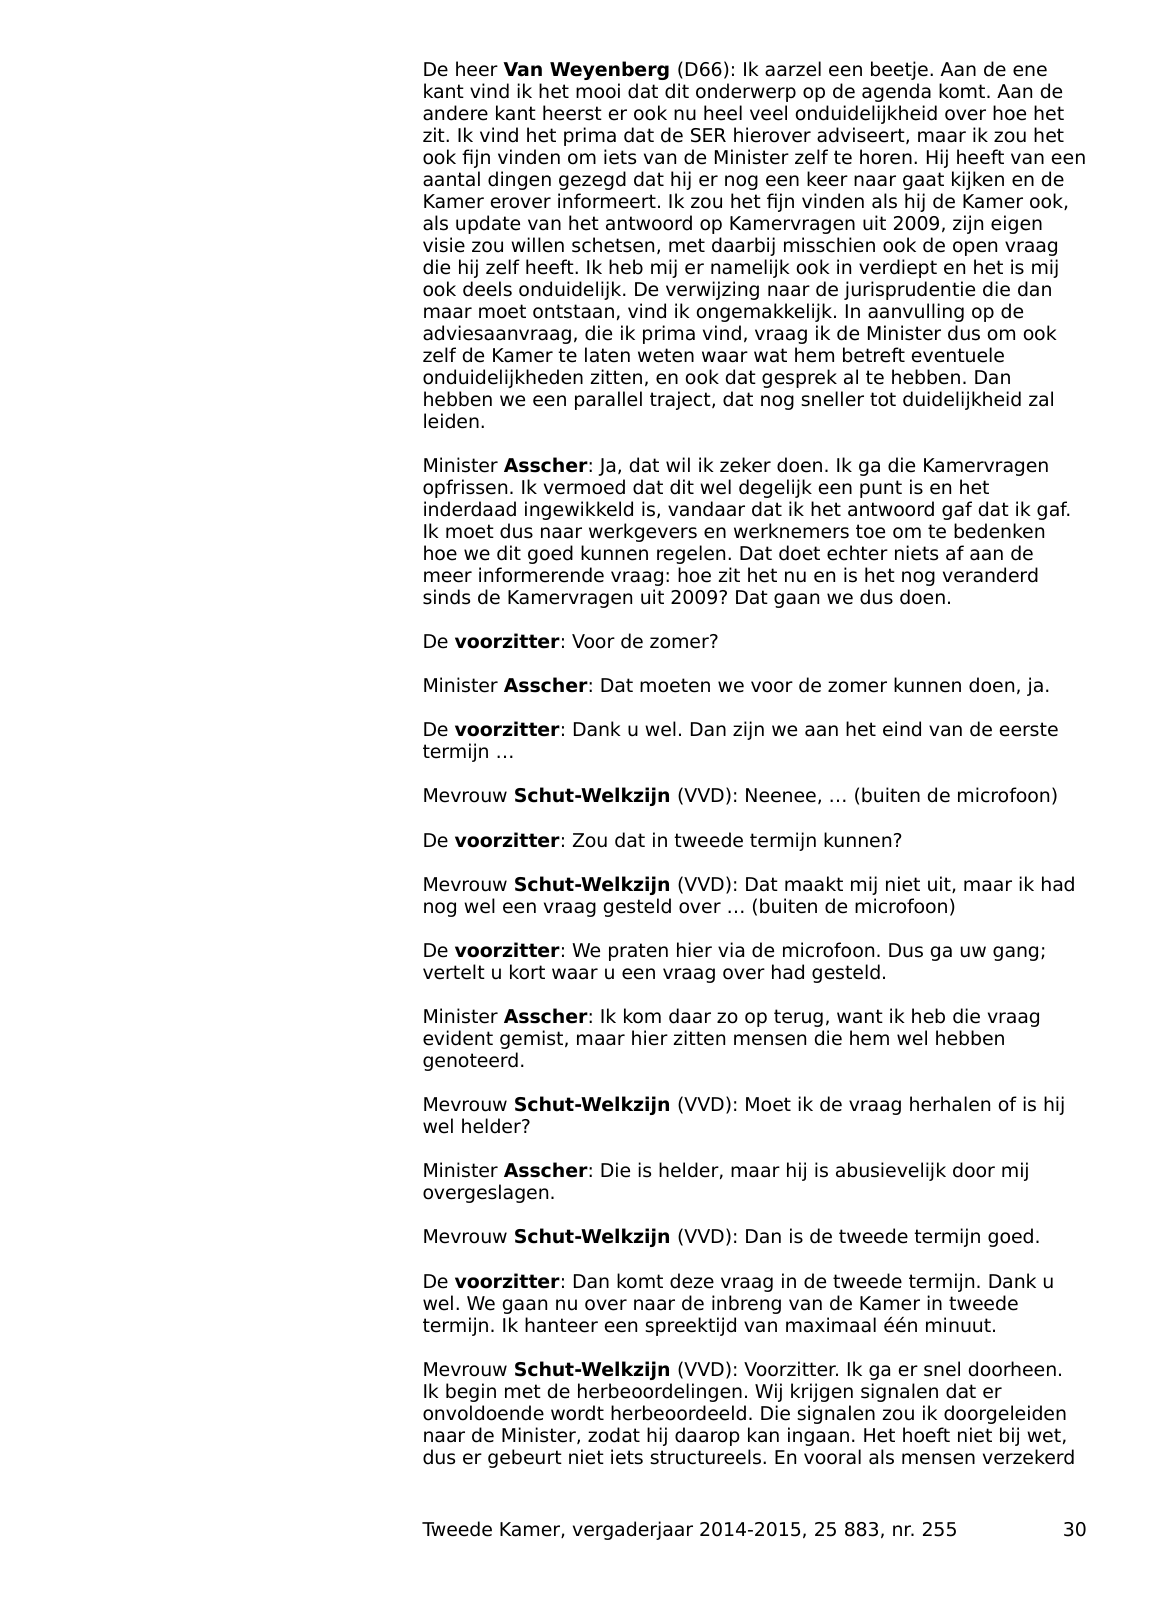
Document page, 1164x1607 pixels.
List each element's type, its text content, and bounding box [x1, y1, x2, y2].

text Mevrouw Schut-Welkzijn (VVD): Dan is de tweede termijn goed. [422, 1226, 1087, 1248]
text De voorzitter: Dan komt deze vraag in de tweede termijn. Dank u wel. We gaan nu over naar de inbreng van de Kamer in tweede termijn. Ik hanteer een spreektijd van maximaal één minuut. [422, 1271, 1087, 1337]
text De voorzitter: Dank u wel. Dan zijn we aan het eind van de eerste termijn … [422, 719, 1087, 763]
text Mevrouw Schut-Welkzijn (VVD): Neenee, … (buiten de microfoon) [422, 785, 1087, 807]
text De voorzitter: Voor de zomer? [422, 631, 1087, 653]
text Minister Asscher: Die is helder, maar hij is abusievelijk door mij overgeslagen. [422, 1160, 1087, 1204]
text De heer Van Weyenberg (D66): Ik aarzel een beetje. Aan de ene kant vind ik het mooi dat dit onderwerp op de agenda komt. Aan de andere kant heerst er ook nu heel veel onduidelijkheid over hoe het zit. Ik vind het prima dat de SER hierover adviseert, maar ik zou het ook fijn vinden om iets van de Minister zelf te horen. Hij heeft van een aantal dingen gezegd dat hij er nog een keer naar gaat kijken en de Kamer erover informeert. Ik zou het fijn vinden als hij de Kamer ook, als update van het antwoord op Kamervragen uit 2009, zijn eigen visie zou willen schetsen, met daarbij misschien ook de open vraag die hij zelf heeft. Ik heb mij er namelijk ook in verdiept en het is mij ook deels onduidelijk. De verwijzing naar de jurisprudentie die dan maar moet ontstaan, vind ik ongemakkelijk. In aanvulling op de adviesaanvraag, die ik prima vind, vraag ik de Minister dus om ook zelf de Kamer te laten weten waar wat hem betreft eventuele onduidelijkheden zitten, en ook dat gesprek al te hebben. Dan hebben we een parallel traject, dat nog sneller tot duidelijkheid zal leiden. [422, 59, 1087, 433]
text Minister Asscher: Dat moeten we voor de zomer kunnen doen, ja. [422, 675, 1087, 697]
text De voorzitter: We praten hier via de microfoon. Dus ga uw gang; vertelt u kort waar u een vraag over had gesteld. [422, 940, 1087, 984]
text De voorzitter: Zou dat in tweede termijn kunnen? [422, 829, 1087, 852]
text Mevrouw Schut-Welkzijn (VVD): Dat maakt mij niet uit, maar ik had nog wel een vraag gesteld over … (buiten de microfoon) [422, 874, 1087, 918]
text Minister Asscher: Ja, dat wil ik zeker doen. Ik ga die Kamervragen opfrissen. Ik vermoed dat dit wel degelijk een punt is en het inderdaad ingewikkeld is, vandaar dat ik het antwoord gaf dat ik gaf. Ik moet dus naar werkgevers en werknemers toe om te bedenken hoe we dit goed kunnen regelen. Dat doet echter niets af aan de meer informerende vraag: hoe zit het nu en is het nog veranderd sinds de Kamervragen uit 2009? Dat gaan we dus doen. [422, 455, 1087, 609]
text Mevrouw Schut-Welkzijn (VVD): Moet ik de vraag herhalen of is hij wel helder? [422, 1094, 1087, 1138]
text Minister Asscher: Ik kom daar zo op terug, want ik heb die vraag evident gemist, maar hier zitten mensen die hem wel hebben genoteerd. [422, 1006, 1087, 1072]
text Mevrouw Schut-Welkzijn (VVD): Voorzitter. Ik ga er snel doorheen. [422, 1359, 1087, 1381]
text Ik begin met de herbeoordelingen. Wij krijgen signalen dat er onvoldoende wordt herbeoordeeld. Die signalen zou ik doorgeleiden naar de Minister, zodat hij daarop kan ingaan. Het hoeft niet bij wet, dus er gebeurt niet iets structureels. En vooral als mensen verzekerd [422, 1381, 1087, 1469]
